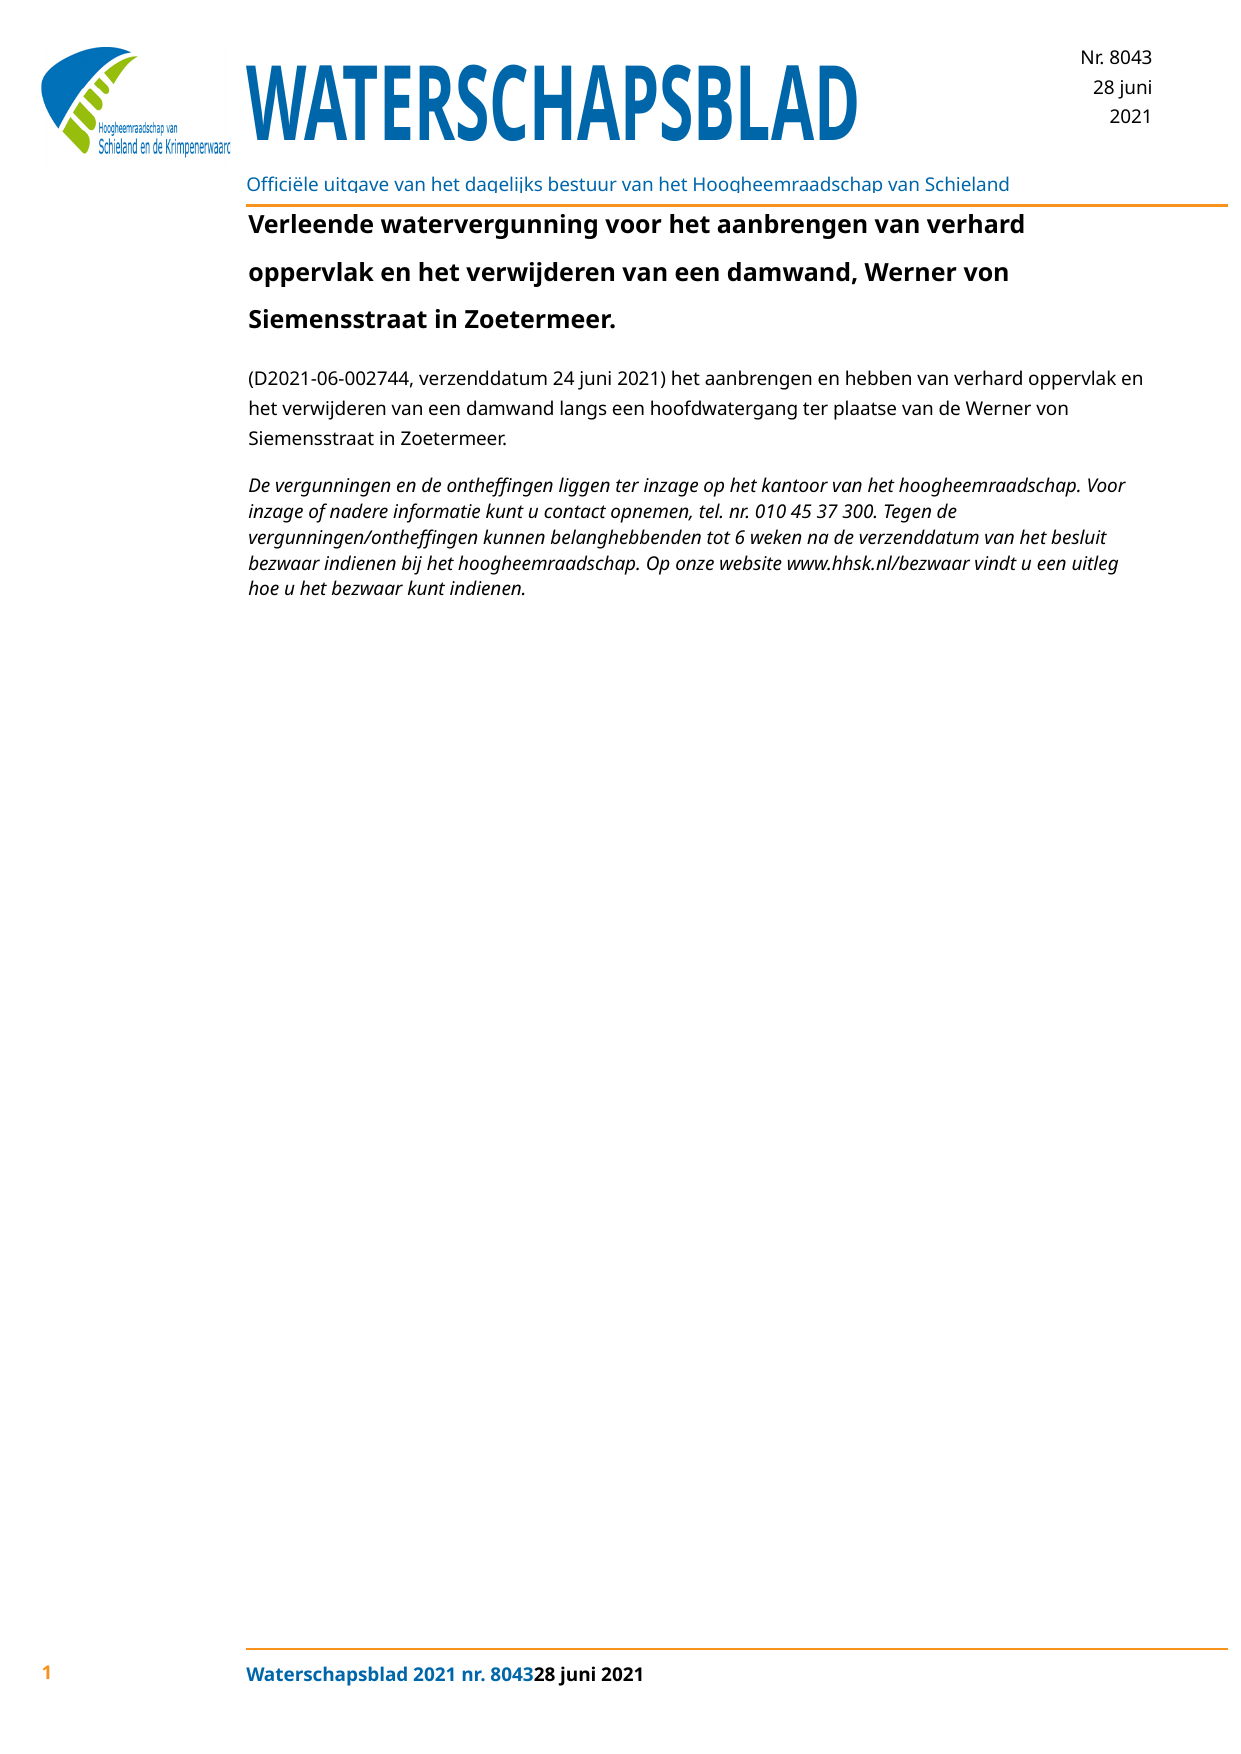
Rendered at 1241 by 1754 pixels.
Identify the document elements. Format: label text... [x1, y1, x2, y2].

picture [41, 47, 231, 172]
text De vergunningen en de ontheffingen liggen ter inzage op het kantoor van het hoogheemraadschap. Voor inzage of nadere informatie kunt u contact opnemen, tel. nr. 010 45 37 300. Tegen de vergunningen/ontheffingen kunnen belanghebbenden tot 6 weken na de verzenddatum van het besluit bezwaar indienen bij het hoogheemraadschap. Op onze website www.hhsk.nl/bezwaar vindt u een uitleg hoe u het bezwaar kunt indienen. [248, 472, 1152, 601]
text (D2021-06-002744, verzenddatum 24 juni 2021) het aanbrengen en hebben van verhard oppervlak en het verwijderen van een damwand langs een hoofdwatergang ter plaatse van de Werner von Siemensstraat in Zoetermeer. [248, 366, 1152, 450]
text Verleende watervergunning voor het aanbrengen van verhard oppervlak en het verwijderen van een damwand, Werner von Siemensstraat in Zoetermeer. [248, 207, 1152, 336]
